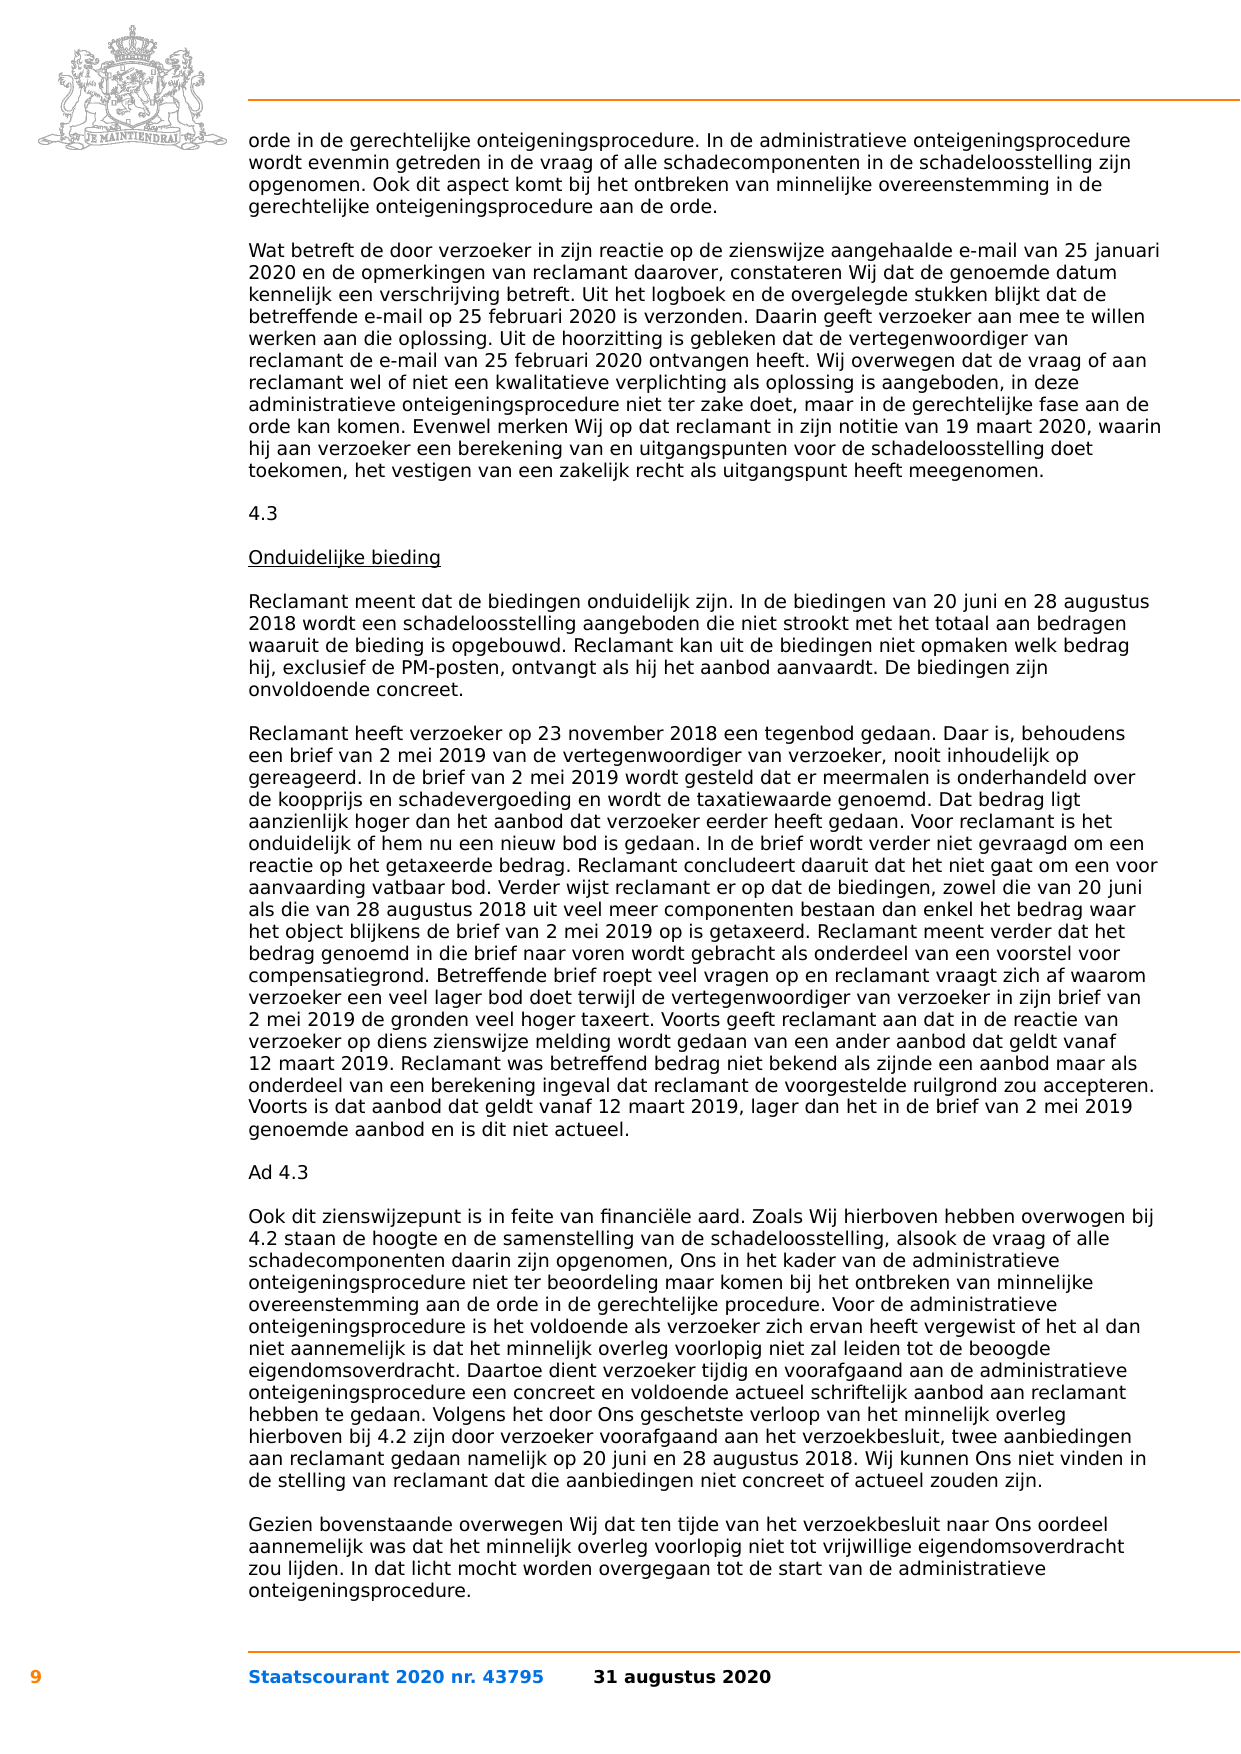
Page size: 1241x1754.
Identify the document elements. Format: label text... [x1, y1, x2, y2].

text Gezien bovenstaande overwegen Wij dat ten tijde van het verzoekbesluit naar Ons oordeel aannemelijk was dat het minnelijk overleg voorlopig niet tot vrijwillige eigendomsoverdracht zou lijden. In dat licht mocht worden overgegaan tot de start van de administratieve onteigeningsprocedure. [248, 1514, 1163, 1602]
text Onduidelijke bieding [248, 547, 1163, 569]
picture [38, 25, 227, 150]
text 4.3 [248, 503, 1163, 525]
text Wat betreft de door verzoeker in zijn reactie op de zienswijze aangehaalde e-mail van 25 januari 2020 en de opmerkingen van reclamant daarover, constateren Wij dat de genoemde datum kennelijk een verschrijving betreft. Uit het logboek en de overgelegde stukken blijkt dat de betreffende e-mail op 25 februari 2020 is verzonden. Daarin geeft verzoeker aan mee te willen werken aan die oplossing. Uit de hoorzitting is gebleken dat de vertegenwoordiger van reclamant de e-mail van 25 februari 2020 ontvangen heeft. Wij overwegen dat de vraag of aan reclamant wel of niet een kwalitatieve verplichting als oplossing is aangeboden, in deze administratieve onteigeningsprocedure niet ter zake doet, maar in de gerechtelijke fase aan de orde kan komen. Evenwel merken Wij op dat reclamant in zijn notitie van 19 maart 2020, waarin hij aan verzoeker een berekening van en uitgangspunten voor de schadeloosstelling doet toekomen, het vestigen van een zakelijk recht als uitgangspunt heeft meegenomen. [248, 240, 1163, 481]
text Ook dit zienswijzepunt is in feite van financiële aard. Zoals Wij hierboven hebben overwogen bij 4.2 staan de hoogte en de samenstelling van de schadeloosstelling, alsook de vraag of alle schadecomponenten daarin zijn opgenomen, Ons in het kader van de administratieve onteigeningsprocedure niet ter beoordeling maar komen bij het ontbreken van minnelijke overeenstemming aan de orde in de gerechtelijke procedure. Voor de administratieve onteigeningsprocedure is het voldoende als verzoeker zich ervan heeft vergewist of het al dan niet aannemelijk is dat het minnelijk overleg voorlopig niet zal leiden tot de beoogde eigendomsoverdracht. Daartoe dient verzoeker tijdig en voorafgaand aan de administratieve onteigeningsprocedure een concreet en voldoende actueel schriftelijk aanbod aan reclamant hebben te gedaan. Volgens het door Ons geschetste verloop van het minnelijk overleg hierboven bij 4.2 zijn door verzoeker voorafgaand aan het verzoekbesluit, twee aanbiedingen aan reclamant gedaan namelijk op 20 juni en 28 augustus 2018. Wij kunnen Ons niet vinden in de stelling van reclamant dat die aanbiedingen niet concreet of actueel zouden zijn. [248, 1206, 1163, 1492]
text orde in de gerechtelijke onteigeningsprocedure. In de administratieve onteigeningsprocedure wordt evenmin getreden in de vraag of alle schadecomponenten in de schadeloosstelling zijn opgenomen. Ook dit aspect komt bij het ontbreken van minnelijke overeenstemming in de gerechtelijke onteigeningsprocedure aan de orde. [248, 130, 1163, 218]
text Ad 4.3 [248, 1162, 1163, 1184]
text Reclamant meent dat de biedingen onduidelijk zijn. In de biedingen van 20 juni en 28 augustus 2018 wordt een schadeloosstelling aangeboden die niet strookt met het totaal aan bedragen waaruit de bieding is opgebouwd. Reclamant kan uit de biedingen niet opmaken welk bedrag hij, exclusief de PM-posten, ontvangt als hij het aanbod aanvaardt. De biedingen zijn onvoldoende concreet. [248, 591, 1163, 701]
text Reclamant heeft verzoeker op 23 november 2018 een tegenbod gedaan. Daar is, behoudens een brief van 2 mei 2019 van de vertegenwoordiger van verzoeker, nooit inhoudelijk op gereageerd. In de brief van 2 mei 2019 wordt gesteld dat er meermalen is onderhandeld over de koopprijs en schadevergoeding en wordt de taxatiewaarde genoemd. Dat bedrag ligt aanzienlijk hoger dan het aanbod dat verzoeker eerder heeft gedaan. Voor reclamant is het onduidelijk of hem nu een nieuw bod is gedaan. In de brief wordt verder niet gevraagd om een reactie op het getaxeerde bedrag. Reclamant concludeert daaruit dat het niet gaat om een voor aanvaarding vatbaar bod. Verder wijst reclamant er op dat de biedingen, zowel die van 20 juni als die van 28 augustus 2018 uit veel meer componenten bestaan dan enkel het bedrag waar het object blijkens de brief van 2 mei 2019 op is getaxeerd. Reclamant meent verder dat het bedrag genoemd in die brief naar voren wordt gebracht als onderdeel van een voorstel voor compensatiegrond. Betreffende brief roept veel vragen op en reclamant vraagt zich af waarom verzoeker een veel lager bod doet terwijl de vertegenwoordiger van verzoeker in zijn brief van 2 mei 2019 de gronden veel hoger taxeert. Voorts geeft reclamant aan dat in de reactie van verzoeker op diens zienswijze melding wordt gedaan van een ander aanbod dat geldt vanaf 12 maart 2019. Reclamant was betreffend bedrag niet bekend als zijnde een aanbod maar als onderdeel van een berekening ingeval dat reclamant de voorgestelde ruilgrond zou accepteren. Voorts is dat aanbod dat geldt vanaf 12 maart 2019, lager dan het in de brief van 2 mei 2019 genoemde aanbod en is dit niet actueel. [248, 723, 1163, 1140]
